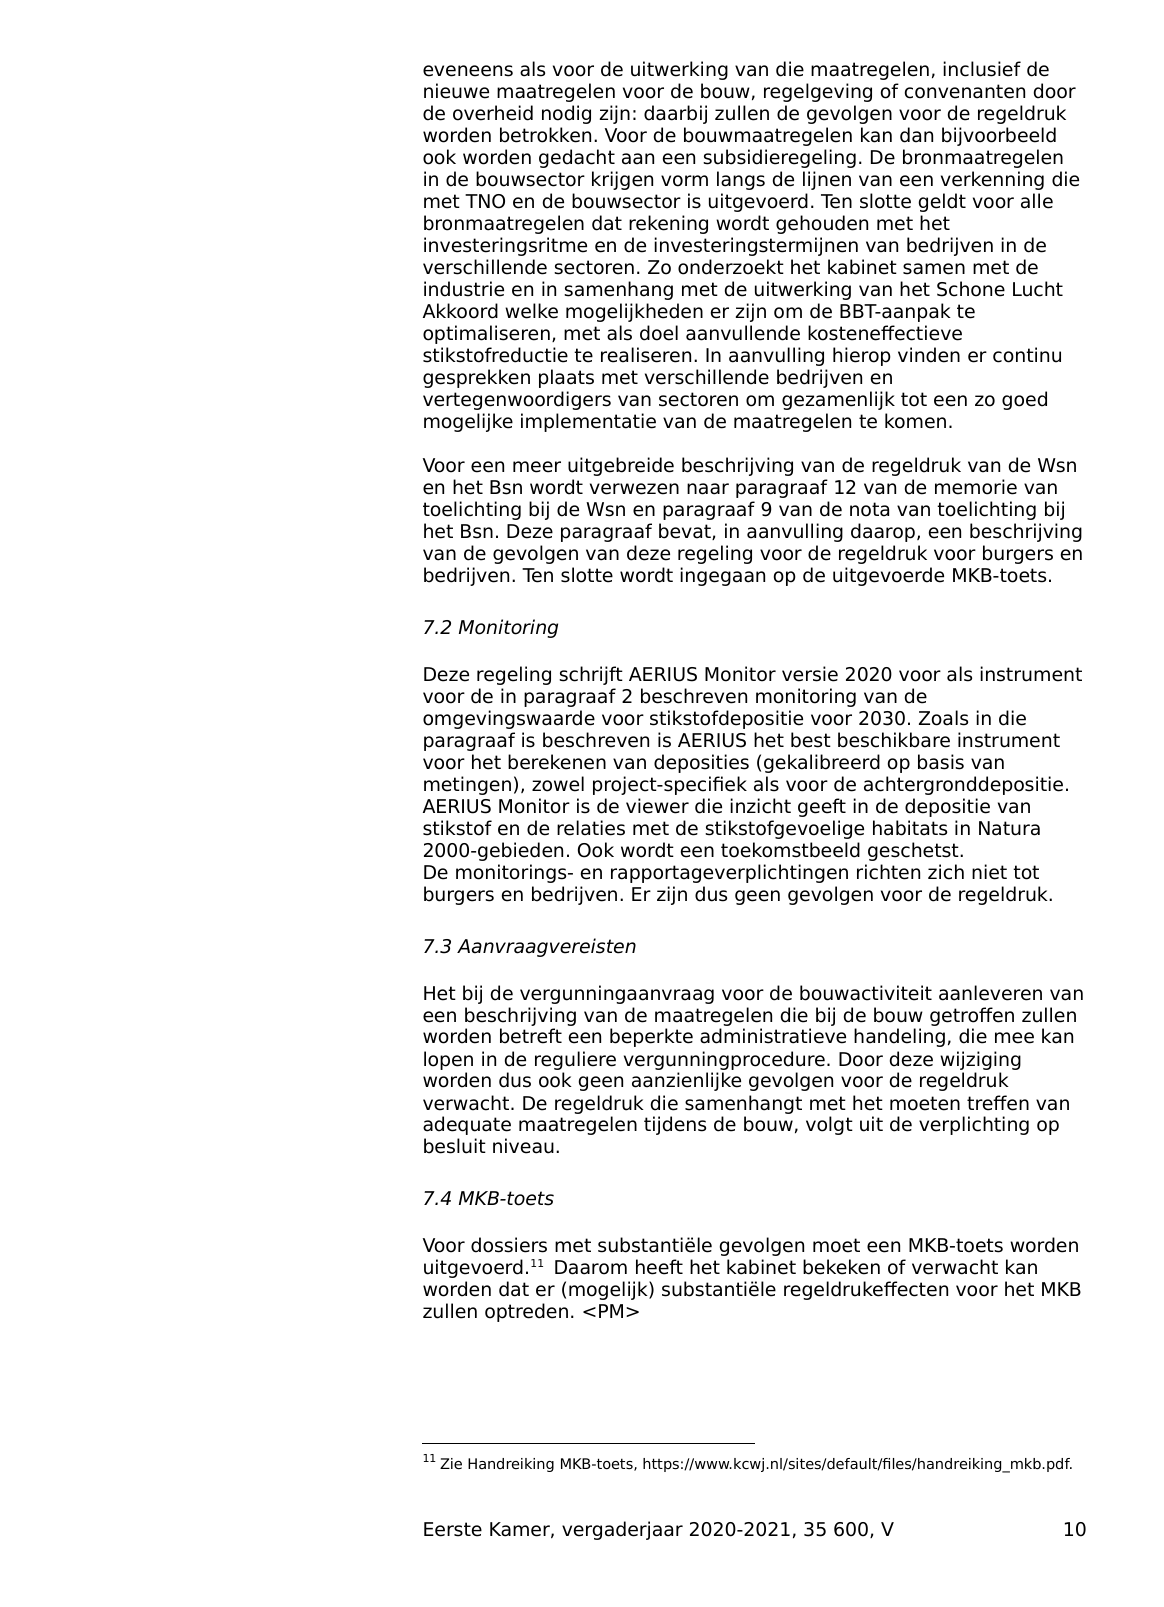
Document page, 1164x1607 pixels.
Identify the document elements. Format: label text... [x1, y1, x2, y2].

subtitle 7.4 MKB-toets [422, 1188, 1087, 1210]
subtitle 7.2 Monitoring [422, 617, 1087, 639]
text Zie Handreiking MKB-toets, https://www.kcwj.nl/sites/default/files/handreiking_mkb.pdf. [422, 1452, 1087, 1474]
subtitle 7.3 Aanvraagvereisten [422, 936, 1087, 957]
text eveneens als voor de uitwerking van die maatregelen, inclusief de nieuwe maatregelen voor de bouw, regelgeving of convenanten door de overheid nodig zijn: daarbij zullen de gevolgen voor de regeldruk worden betrokken. Voor de bouwmaatregelen kan dan bijvoorbeeld ook worden gedacht aan een subsidieregeling. De bronmaatregelen in de bouwsector krijgen vorm langs de lijnen van een verkenning die met TNO en de bouwsector is uitgevoerd. Ten slotte geldt voor alle bronmaatregelen dat rekening wordt gehouden met het investeringsritme en de investeringstermijnen van bedrijven in de verschillende sectoren. Zo onderzoekt het kabinet samen met de industrie en in samenhang met de uitwerking van het Schone Lucht Akkoord welke mogelijkheden er zijn om de BBT-aanpak te optimaliseren, met als doel aanvullende kosteneffectieve stikstofreductie te realiseren. In aanvulling hierop vinden er continu gesprekken plaats met verschillende bedrijven en vertegenwoordigers van sectoren om gezamenlijk tot een zo goed mogelijke implementatie van de maatregelen te komen. [422, 59, 1087, 433]
text De monitorings- en rapportageverplichtingen richten zich niet tot burgers en bedrijven. Er zijn dus geen gevolgen voor de regeldruk. [422, 862, 1087, 906]
text Het bij de vergunningaanvraag voor de bouwactiviteit aanleveren van een beschrijving van de maatregelen die bij de bouw getroffen zullen worden betreft een beperkte administratieve handeling, die mee kan lopen in de reguliere vergunningprocedure. Door deze wijziging worden dus ook geen aanzienlijke gevolgen voor de regeldruk verwacht. De regeldruk die samenhangt met het moeten treffen van adequate maatregelen tijdens de bouw, volgt uit de verplichting op besluit niveau. [422, 982, 1087, 1158]
text Deze regeling schrijft AERIUS Monitor versie 2020 voor als instrument voor de in paragraaf 2 beschreven monitoring van de omgevingswaarde voor stikstofdepositie voor 2030. Zoals in die paragraaf is beschreven is AERIUS het best beschikbare instrument voor het berekenen van deposities (gekalibreerd op basis van metingen), zowel project-specifiek als voor de achtergronddepositie. AERIUS Monitor is de viewer die inzicht geeft in de depositie van stikstof en de relaties met de stikstofgevoelige habitats in Natura 2000-gebieden. Ook wordt een toekomstbeeld geschetst. [422, 664, 1087, 862]
text Voor een meer uitgebreide beschrijving van de regeldruk van de Wsn en het Bsn wordt verwezen naar paragraaf 12 van de memorie van toelichting bij de Wsn en paragraaf 9 van de nota van toelichting bij het Bsn. Deze paragraaf bevat, in aanvulling daarop, een beschrijving van de gevolgen van deze regeling voor de regeldruk voor burgers en bedrijven. Ten slotte wordt ingegaan op de uitgevoerde MKB-toets. [422, 455, 1087, 587]
text Voor dossiers met substantiële gevolgen moet een MKB-toets worden uitgevoerd. Daarom heeft het kabinet bekeken of verwacht kan worden dat er (mogelijk) substantiële regeldrukeffecten voor het MKB zullen optreden. <PM> [422, 1235, 1087, 1323]
